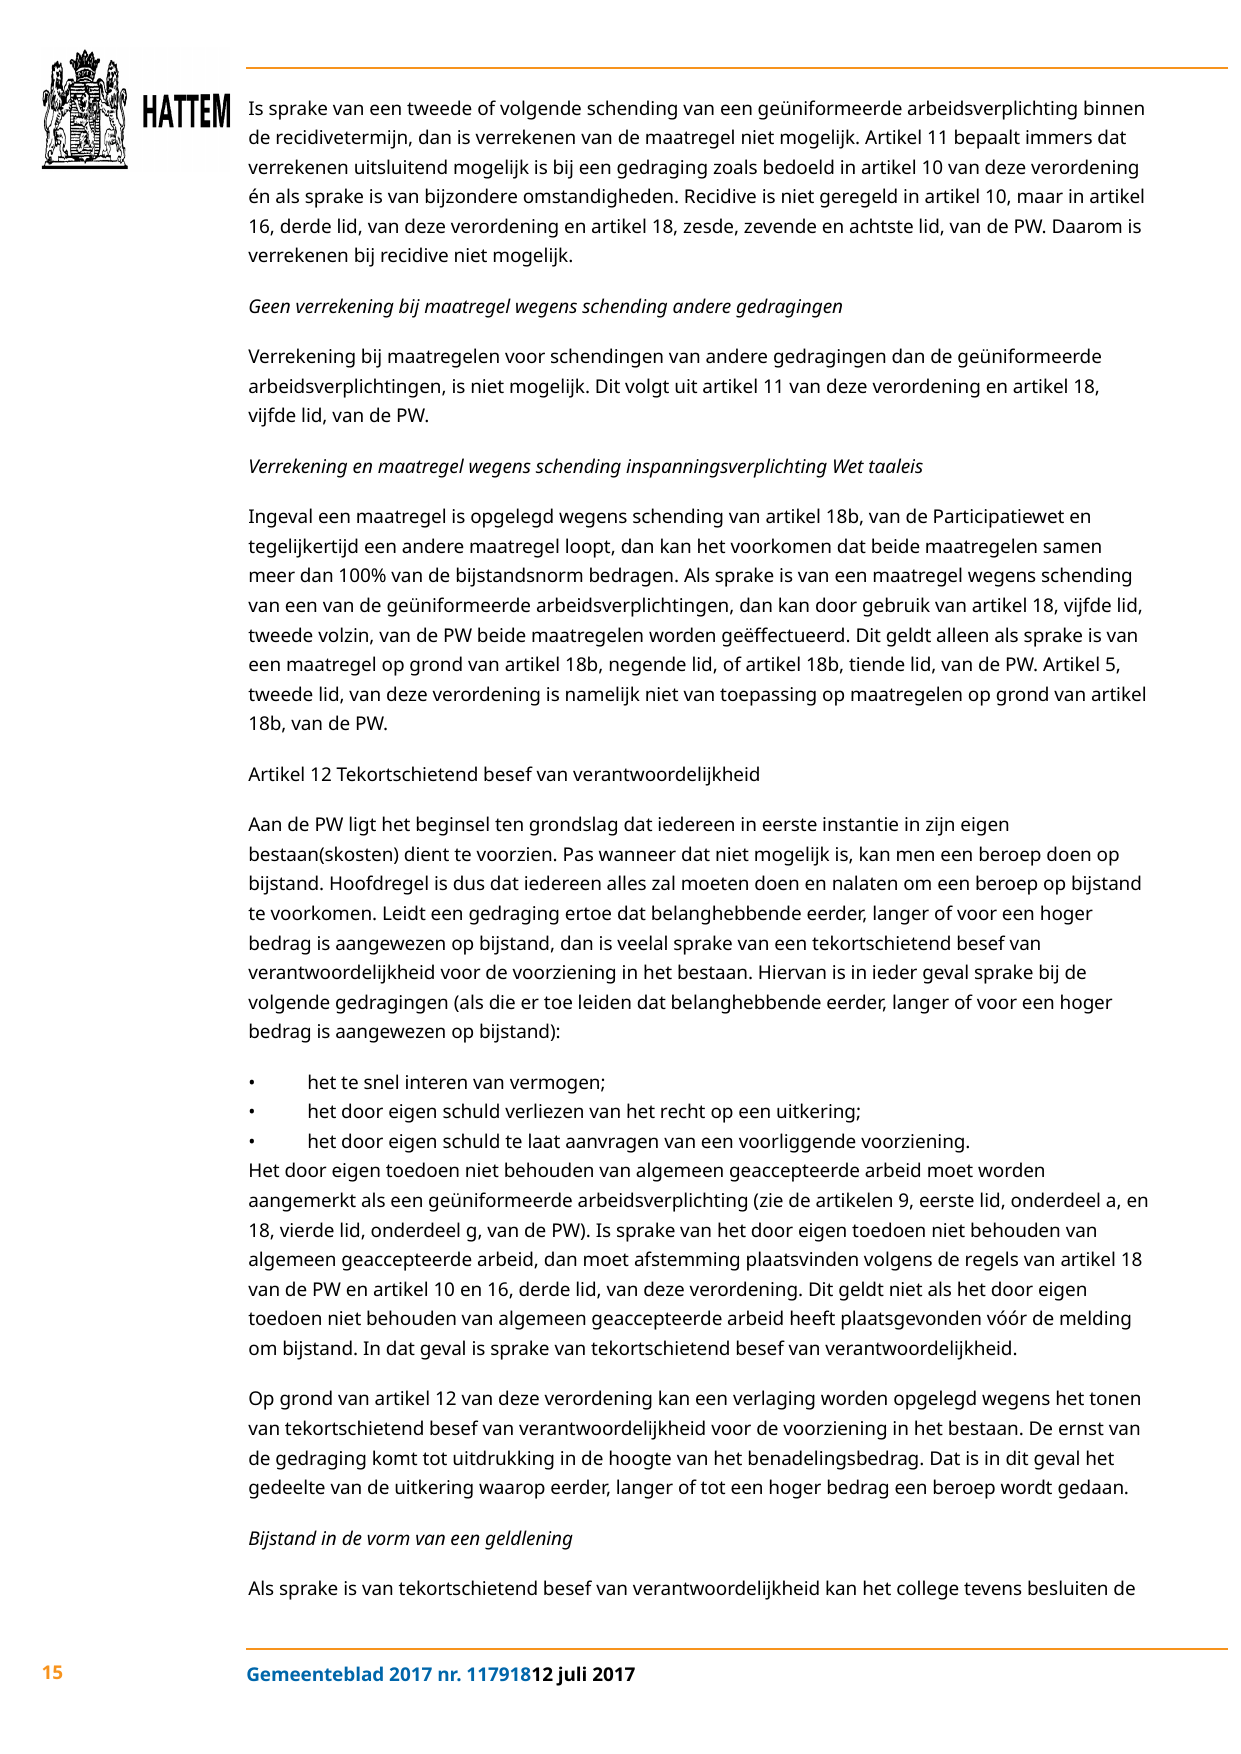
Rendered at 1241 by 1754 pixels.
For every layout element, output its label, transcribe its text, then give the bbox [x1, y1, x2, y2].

text Geen verrekening bij maatregel wegens schending andere gedragingen [248, 293, 1152, 319]
text Is sprake van een tweede of volgende schending van een geüniformeerde arbeidsverplichting binnen de recidivetermijn, dan is verrekenen van de maatregel niet mogelijk. Artikel 11 bepaalt immers dat verrekenen uitsluitend mogelijk is bij een gedraging zoals bedoeld in artikel 10 van deze verordening én als sprake is van bijzondere omstandigheden. Recidive is niet geregeld in artikel 10, maar in artikel 16, derde lid, van deze verordening en artikel 18, zesde, zevende en achtste lid, van de PW. Daarom is verrekenen bij recidive niet mogelijk. [248, 95, 1152, 268]
text Als sprake is van tekortschietend besef van verantwoordelijkheid kan het college tevens besluiten de [248, 1575, 1152, 1601]
list het door eigen schuld verliezen van het recht op een uitkering; [248, 1098, 1152, 1124]
list het te snel interen van vermogen; [248, 1069, 1152, 1095]
text Bijstand in de vorm van een geldlening [248, 1525, 1152, 1551]
picture [41, 47, 231, 172]
text Artikel 12 Tekortschietend besef van verantwoordelijkheid [248, 761, 1152, 787]
text Verrekening bij maatregelen voor schendingen van andere gedragingen dan de geüniformeerde arbeidsverplichtingen, is niet mogelijk. Dit volgt uit artikel 11 van deze verordening en artikel 18, vijfde lid, van de PW. [248, 343, 1152, 428]
text Het door eigen toedoen niet behouden van algemeen geaccepteerde arbeid moet worden aangemerkt als een geüniformeerde arbeidsverplichting (zie de artikelen 9, eerste lid, onderdeel a, en 18, vierde lid, onderdeel g, van de PW). Is sprake van het door eigen toedoen niet behouden van algemeen geaccepteerde arbeid, dan moet afstemming plaatsvinden volgens de regels van artikel 18 van de PW en artikel 10 en 16, derde lid, van deze verordening. Dit geldt niet als het door eigen toedoen niet behouden van algemeen geaccepteerde arbeid heeft plaatsgevonden vóór de melding om bijstand. In dat geval is sprake van tekortschietend besef van verantwoordelijkheid. [248, 1158, 1152, 1361]
text Verrekening en maatregel wegens schending inspanningsverplichting Wet taaleis [248, 453, 1152, 479]
text Aan de PW ligt het beginsel ten grondslag dat iedereen in eerste instantie in zijn eigen bestaan(skosten) dient te voorzien. Pas wanneer dat niet mogelijk is, kan men een beroep doen op bijstand. Hoofdregel is dus dat iedereen alles zal moeten doen en nalaten om een beroep op bijstand te voorkomen. Leidt een gedraging ertoe dat belanghebbende eerder, langer of voor een hoger bedrag is aangewezen op bijstand, dan is veelal sprake van een tekortschietend besef van verantwoordelijkheid voor de voorziening in het bestaan. Hiervan is in ieder geval sprake bij de volgende gedragingen (als die er toe leiden dat belanghebbende eerder, langer of voor een hoger bedrag is aangewezen op bijstand): [248, 811, 1152, 1044]
text Op grond van artikel 12 van deze verordening kan een verlaging worden opgelegd wegens het tonen van tekortschietend besef van verantwoordelijkheid voor de voorziening in het bestaan. De ernst van de gedraging komt tot uitdrukking in de hoogte van het benadelingsbedrag. Dat is in dit geval het gedeelte van de uitkering waarop eerder, langer of tot een hoger bedrag een beroep wordt gedaan. [248, 1386, 1152, 1500]
text Ingeval een maatregel is opgelegd wegens schending van artikel 18b, van de Participatiewet en tegelijkertijd een andere maatregel loopt, dan kan het voorkomen dat beide maatregelen samen meer dan 100% van de bijstandsnorm bedragen. Als sprake is van een maatregel wegens schending van een van de geüniformeerde arbeidsverplichtingen, dan kan door gebruik van artikel 18, vijfde lid, tweede volzin, van de PW beide maatregelen worden geëffectueerd. Dit geldt alleen als sprake is van een maatregel op grond van artikel 18b, negende lid, of artikel 18b, tiende lid, van de PW. Artikel 5, tweede lid, van deze verordening is namelijk niet van toepassing op maatregelen op grond van artikel 18b, van de PW. [248, 503, 1152, 736]
list het door eigen schuld te laat aanvragen van een voorliggende voorziening. [248, 1128, 1152, 1154]
